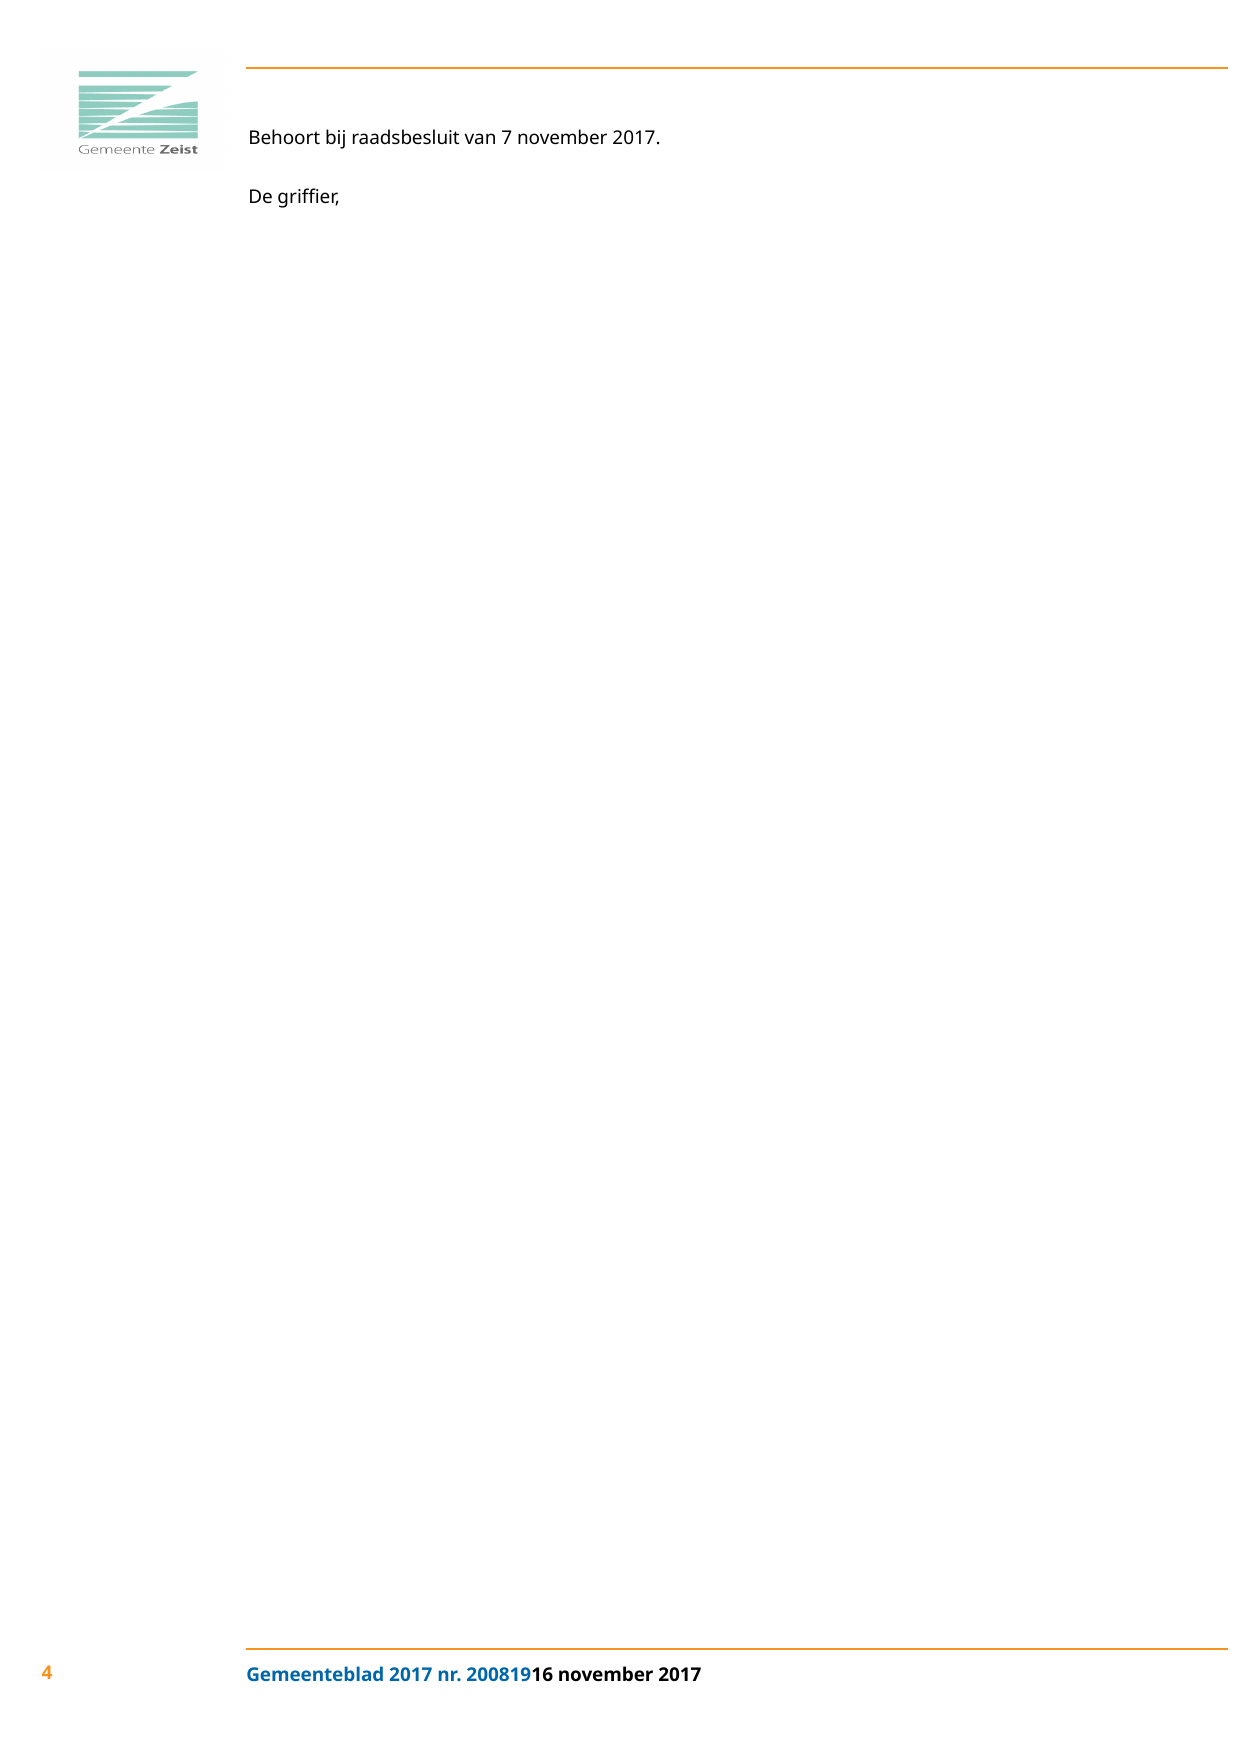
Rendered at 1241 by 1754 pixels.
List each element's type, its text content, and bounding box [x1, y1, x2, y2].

text De griffier, [248, 183, 1152, 209]
text Behoort bij raadsbesluit van 7 november 2017. [248, 124, 1152, 150]
picture [41, 47, 231, 172]
